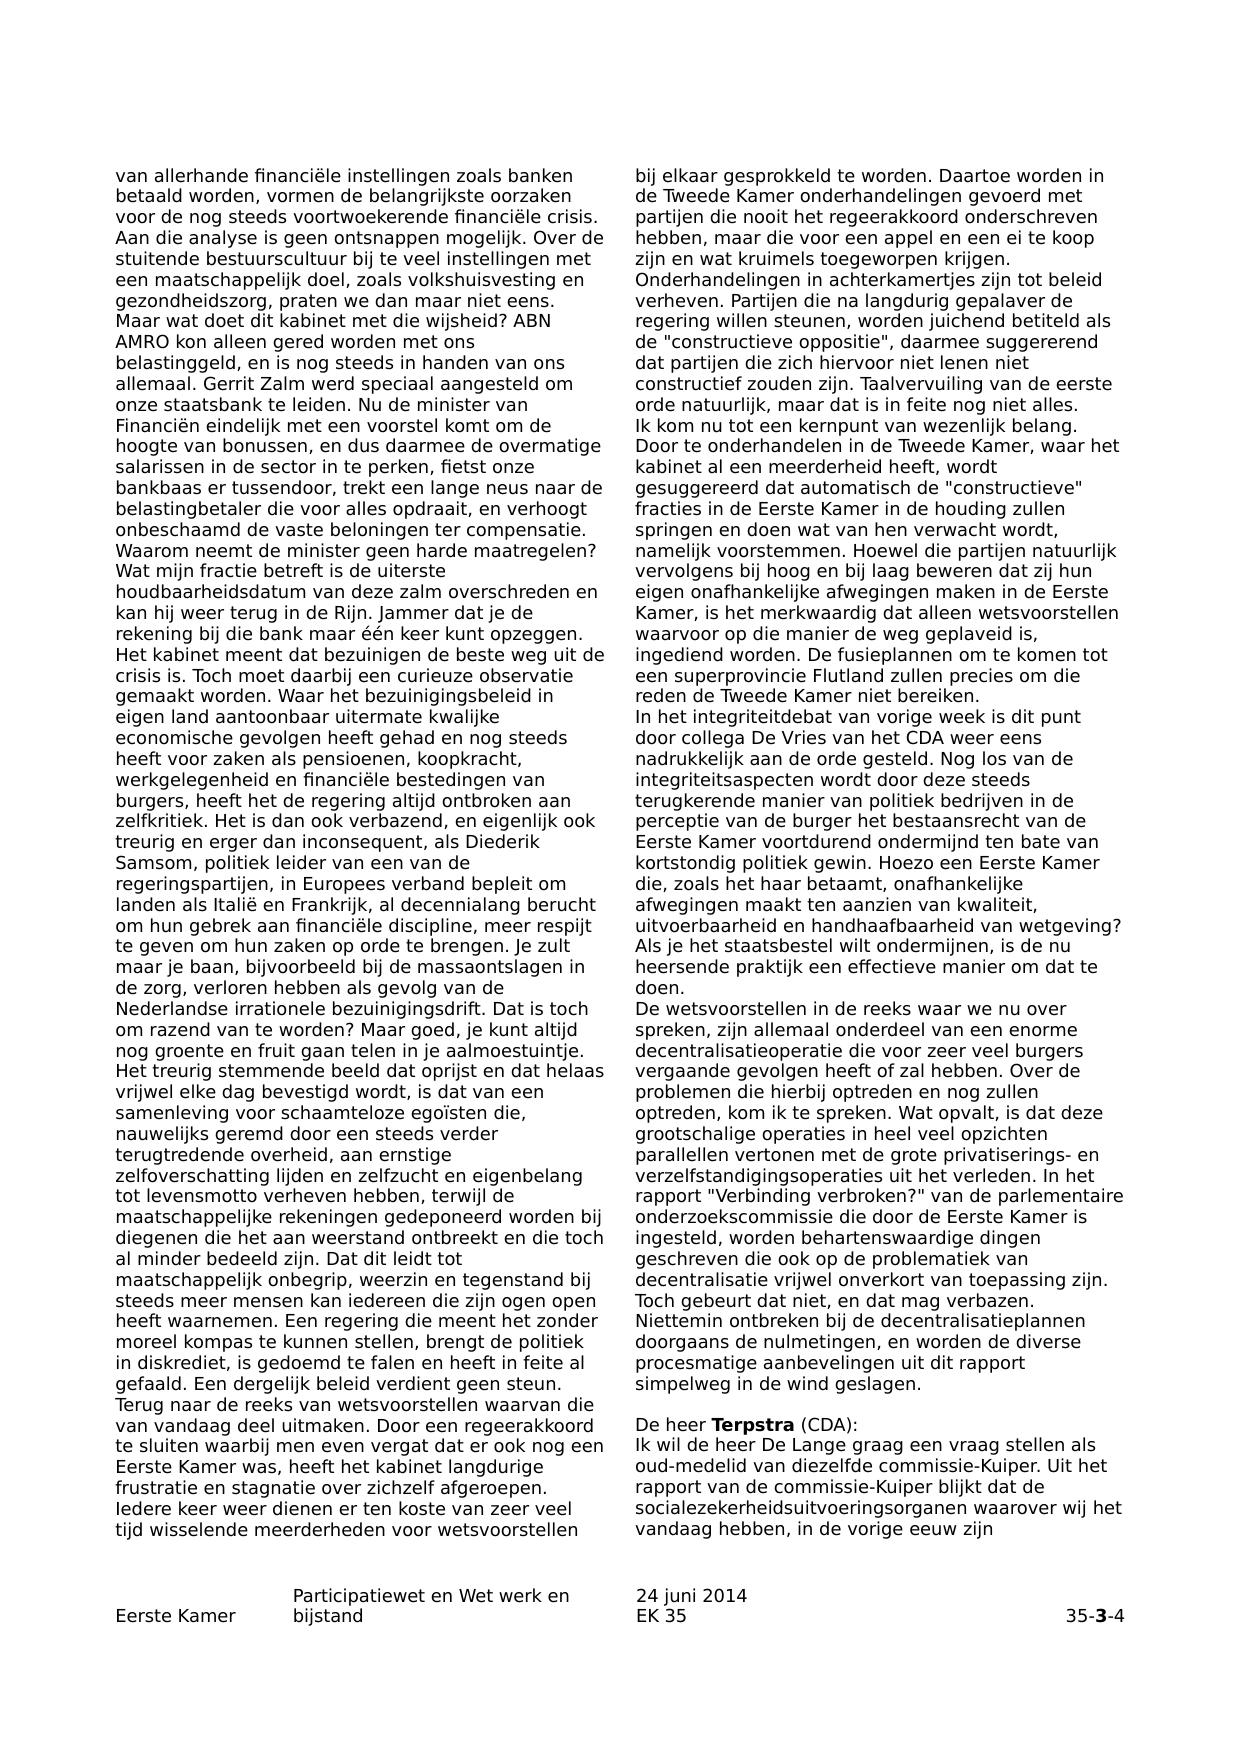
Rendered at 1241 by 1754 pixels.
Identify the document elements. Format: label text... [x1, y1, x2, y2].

text De heer Terpstra (CDA): [635, 1414, 1125, 1435]
text Het treurig stemmende beeld dat oprijst en dat helaas vrijwel elke dag bevestigd wordt, is dat van een samenleving voor schaamteloze egoïsten die, nauwelijks geremd door een steeds verder terugtredende overheid, aan ernstige zelfoverschatting lijden en zelfzucht en eigenbelang tot levensmotto verheven hebben, terwijl de maatschappelijke rekeningen gedeponeerd worden bij diegenen die het aan weerstand ontbreekt en die toch al minder bedeeld zijn. Dat dit leidt tot maatschappelijk onbegrip, weerzin en tegenstand bij steeds meer mensen kan iedereen die zijn ogen open heeft waarnemen. Een regering die meent het zonder moreel kompas te kunnen stellen, brengt de politiek in diskrediet, is gedoemd te falen en heeft in feite al gefaald. Een dergelijk beleid verdient geen steun. [115, 1061, 605, 1394]
text Ik wil de heer De Lange graag een vraag stellen als oud-medelid van diezelfde commissie-Kuiper. Uit het rapport van de commissie-Kuiper blijkt dat de socialezekerheidsuitvoeringsorganen waarover wij het vandaag hebben, in de vorige eeuw zijn [635, 1435, 1125, 1539]
text Terug naar de reeks van wetsvoorstellen waarvan die van vandaag deel uitmaken. Door een regeerakkoord te sluiten waarbij men even vergat dat er ook nog een Eerste Kamer was, heeft het kabinet langdurige frustratie en stagnatie over zichzelf afgeroepen. Iedere keer weer dienen er ten koste van zeer veel tijd wisselende meerderheden voor wetsvoorstellen [115, 1394, 605, 1540]
text Het kabinet meent dat bezuinigen de beste weg uit de crisis is. Toch moet daarbij een curieuze observatie gemaakt worden. Waar het bezuinigingsbeleid in eigen land aantoonbaar uitermate kwalijke economische gevolgen heeft gehad en nog steeds heeft voor zaken als pensioenen, koopkracht, werkgelegenheid en financiële bestedingen van burgers, heeft het de regering altijd ontbroken aan zelfkritiek. Het is dan ook verbazend, en eigenlijk ook treurig en erger dan inconsequent, als Diederik Samsom, politiek leider van een van de regeringspartijen, in Europees verband bepleit om landen als Italië en Frankrijk, al decennialang berucht om hun gebrek aan financiële discipline, meer respijt te geven om hun zaken op orde te brengen. Je zult maar je baan, bijvoorbeeld bij de massaontslagen in de zorg, verloren hebben als gevolg van de Nederlandse irrationele bezuinigingsdrift. Dat is toch om razend van te worden? Maar goed, je kunt altijd nog groente en fruit gaan telen in je aalmoestuintje. [115, 644, 605, 1061]
text De wetsvoorstellen in de reeks waar we nu over spreken, zijn allemaal onderdeel van een enorme decentralisatieoperatie die voor zeer veel burgers vergaande gevolgen heeft of zal hebben. Over de problemen die hierbij optreden en nog zullen optreden, kom ik te spreken. Wat opvalt, is dat deze grootschalige operaties in heel veel opzichten parallellen vertonen met de grote privatiserings- en verzelfstandigingsoperaties uit het verleden. In het rapport "Verbinding verbroken?" van de parlementaire onderzoekscommissie die door de Eerste Kamer is ingesteld, worden behartenswaardige dingen geschreven die ook op de problematiek van decentralisatie vrijwel onverkort van toepassing zijn. Toch gebeurt dat niet, en dat mag verbazen. Niettemin ontbreken bij de decentralisatieplannen doorgaans de nulmetingen, en worden de diverse procesmatige aanbevelingen uit dit rapport simpelweg in de wind geslagen. [635, 999, 1125, 1394]
text van allerhande financiële instellingen zoals banken betaald worden, vormen de belangrijkste oorzaken voor de nog steeds voortwoekerende financiële crisis. Aan die analyse is geen ontsnappen mogelijk. Over de stuitende bestuurscultuur bij te veel instellingen met een maatschappelijk doel, zoals volkshuisvesting en gezondheidszorg, praten we dan maar niet eens. Maar wat doet dit kabinet met die wijsheid? ABN AMRO kon alleen gered worden met ons belastinggeld, en is nog steeds in handen van ons allemaal. Gerrit Zalm werd speciaal aangesteld om onze staatsbank te leiden. Nu de minister van Financiën eindelijk met een voorstel komt om de hoogte van bonussen, en dus daarmee de overmatige salarissen in de sector in te perken, fietst onze bankbaas er tussendoor, trekt een lange neus naar de belastingbetaler die voor alles opdraait, en verhoogt onbeschaamd de vaste beloningen ter compensatie. Waarom neemt de minister geen harde maatregelen? Wat mijn fractie betreft is de uiterste houdbaarheidsdatum van deze zalm overschreden en kan hij weer terug in de Rijn. Jammer dat je de rekening bij die bank maar één keer kunt opzeggen. [115, 165, 605, 644]
text bij elkaar gesprokkeld te worden. Daartoe worden in de Tweede Kamer onderhandelingen gevoerd met partijen die nooit het regeerakkoord onderschreven hebben, maar die voor een appel en een ei te koop zijn en wat kruimels toegeworpen krijgen. [635, 165, 1125, 269]
text Ik kom nu tot een kernpunt van wezenlijk belang. Door te onderhandelen in de Tweede Kamer, waar het kabinet al een meerderheid heeft, wordt gesuggereerd dat automatisch de "constructieve" fracties in de Eerste Kamer in de houding zullen springen en doen wat van hen verwacht wordt, namelijk voorstemmen. Hoewel die partijen natuurlijk vervolgens bij hoog en bij laag beweren dat zij hun eigen onafhankelijke afwegingen maken in de Eerste Kamer, is het merkwaardig dat alleen wetsvoorstellen waarvoor op die manier de weg geplaveid is, ingediend worden. De fusieplannen om te komen tot een superprovincie Flutland zullen precies om die reden de Tweede Kamer niet bereiken. [635, 415, 1125, 707]
text Onderhandelingen in achterkamertjes zijn tot beleid verheven. Partijen die na langdurig gepalaver de regering willen steunen, worden juichend betiteld als de "constructieve oppositie", daarmee suggererend dat partijen die zich hiervoor niet lenen niet constructief zouden zijn. Taalvervuiling van de eerste orde natuurlijk, maar dat is in feite nog niet alles. [635, 269, 1125, 415]
text In het integriteitdebat van vorige week is dit punt door collega De Vries van het CDA weer eens nadrukkelijk aan de orde gesteld. Nog los van de integriteitsaspecten wordt door deze steeds terugkerende manier van politiek bedrijven in de perceptie van de burger het bestaansrecht van de Eerste Kamer voortdurend ondermijnd ten bate van kortstondig politiek gewin. Hoezo een Eerste Kamer die, zoals het haar betaamt, onafhankelijke afwegingen maakt ten aanzien van kwaliteit, uitvoerbaarheid en handhaafbaarheid van wetgeving? Als je het staatsbestel wilt ondermijnen, is de nu heersende praktijk een effectieve manier om dat te doen. [635, 707, 1125, 999]
